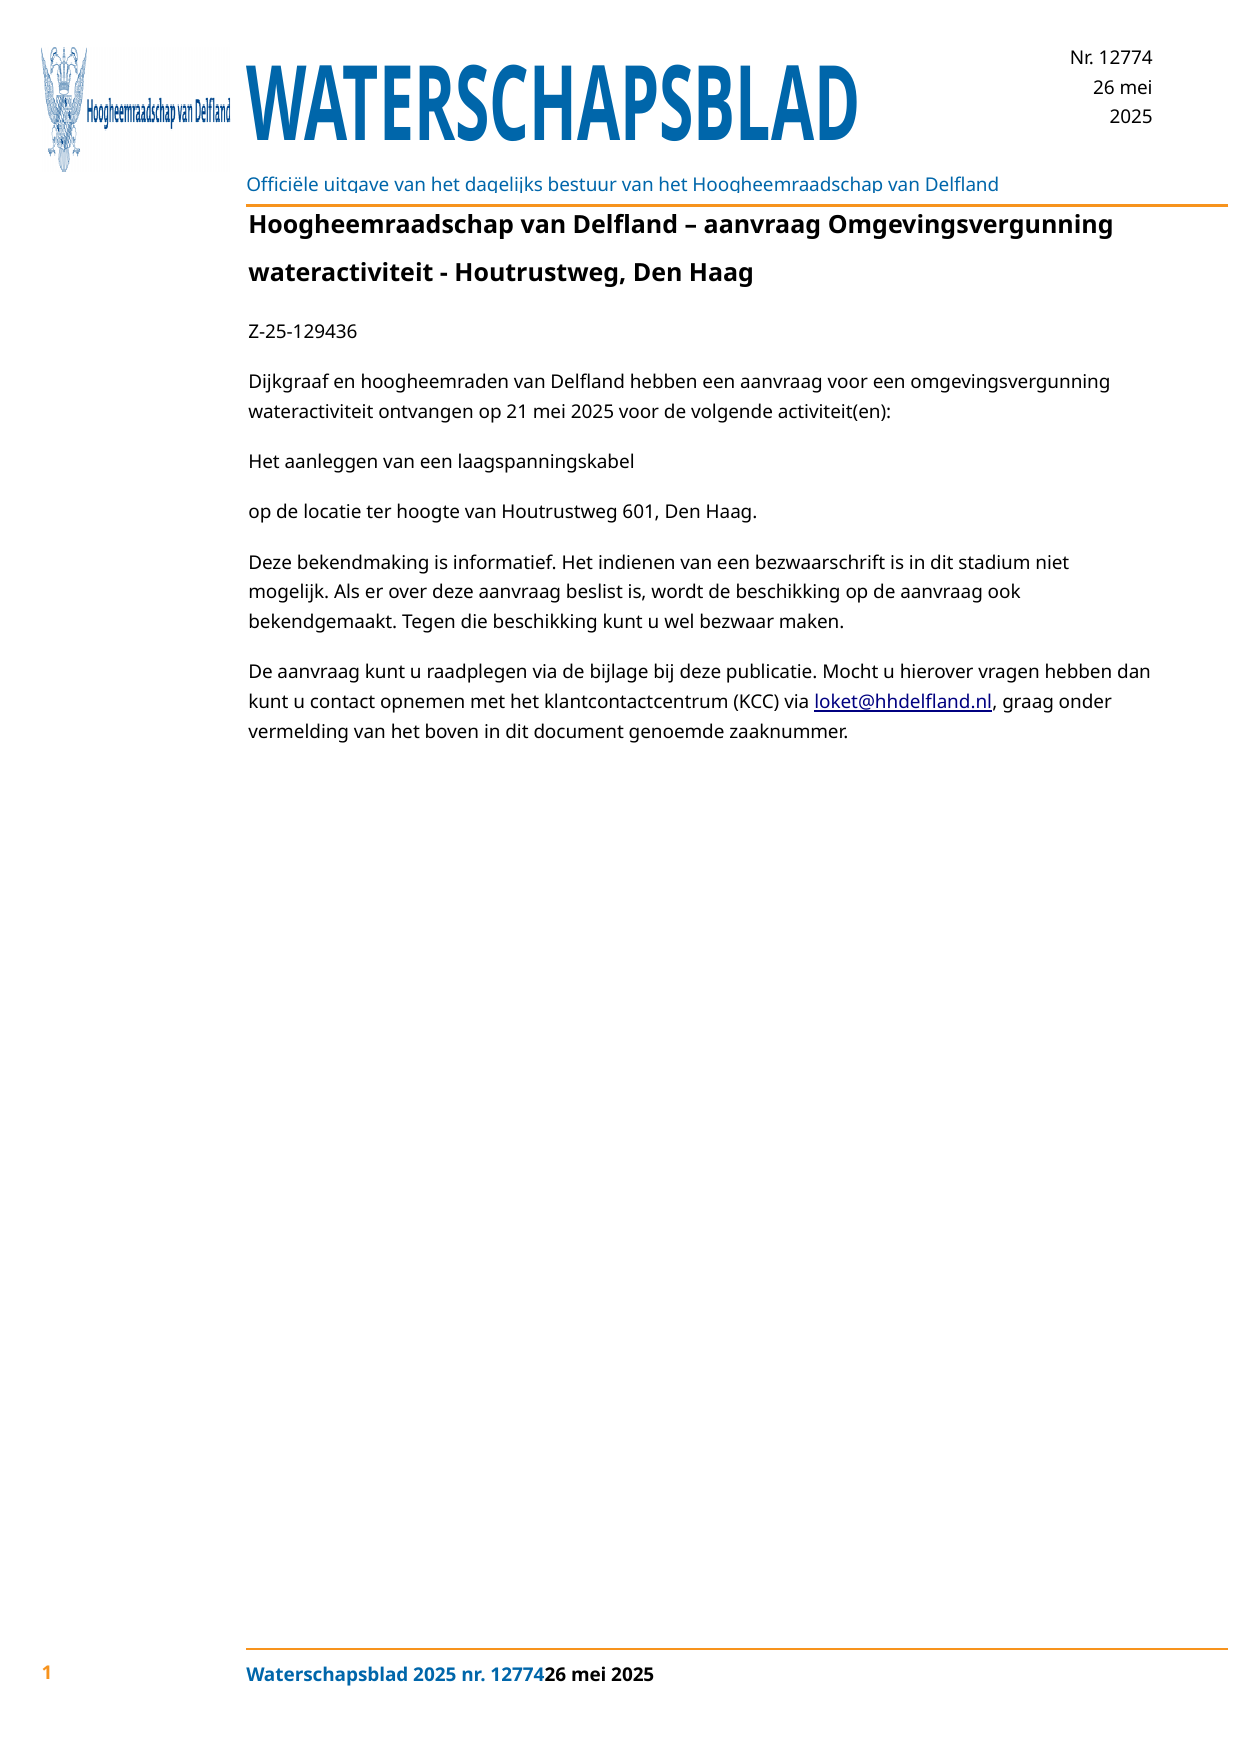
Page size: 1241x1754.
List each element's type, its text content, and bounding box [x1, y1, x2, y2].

picture [41, 47, 231, 172]
text Dijkgraaf en hoogheemraden van Delfland hebben een aanvraag voor een omgevingsvergunning wateractiviteit ontvangen op 21 mei 2025 voor de volgende activiteit(en): [248, 368, 1152, 424]
text Het aanleggen van een laagspanningskabel [248, 448, 1152, 474]
text op de locatie ter hoogte van Houtrustweg 601, Den Haag. [248, 499, 1152, 524]
text Deze bekendmaking is informatief. Het indienen van een bezwaarschrift is in dit stadium niet mogelijk. Als er over deze aanvraag beslist is, wordt de beschikking op de aanvraag ook bekendgemaakt. Tegen die beschikking kunt u wel bezwaar maken. [248, 549, 1152, 634]
text Hoogheemraadschap van Delfland – aanvraag Omgevingsvergunning wateractiviteit - Houtrustweg, Den Haag [248, 207, 1152, 288]
text Z-25-129436 [248, 318, 1152, 344]
text De aanvraag kunt u raadplegen via de bijlage bij deze publicatie. Mocht u hierover vragen hebben dan kunt u contact opnemen met het klantcontactcentrum (KCC) via loket@hhdelfland.nl, graag onder vermelding van het boven in dit document genoemde zaaknummer. [248, 659, 1152, 744]
